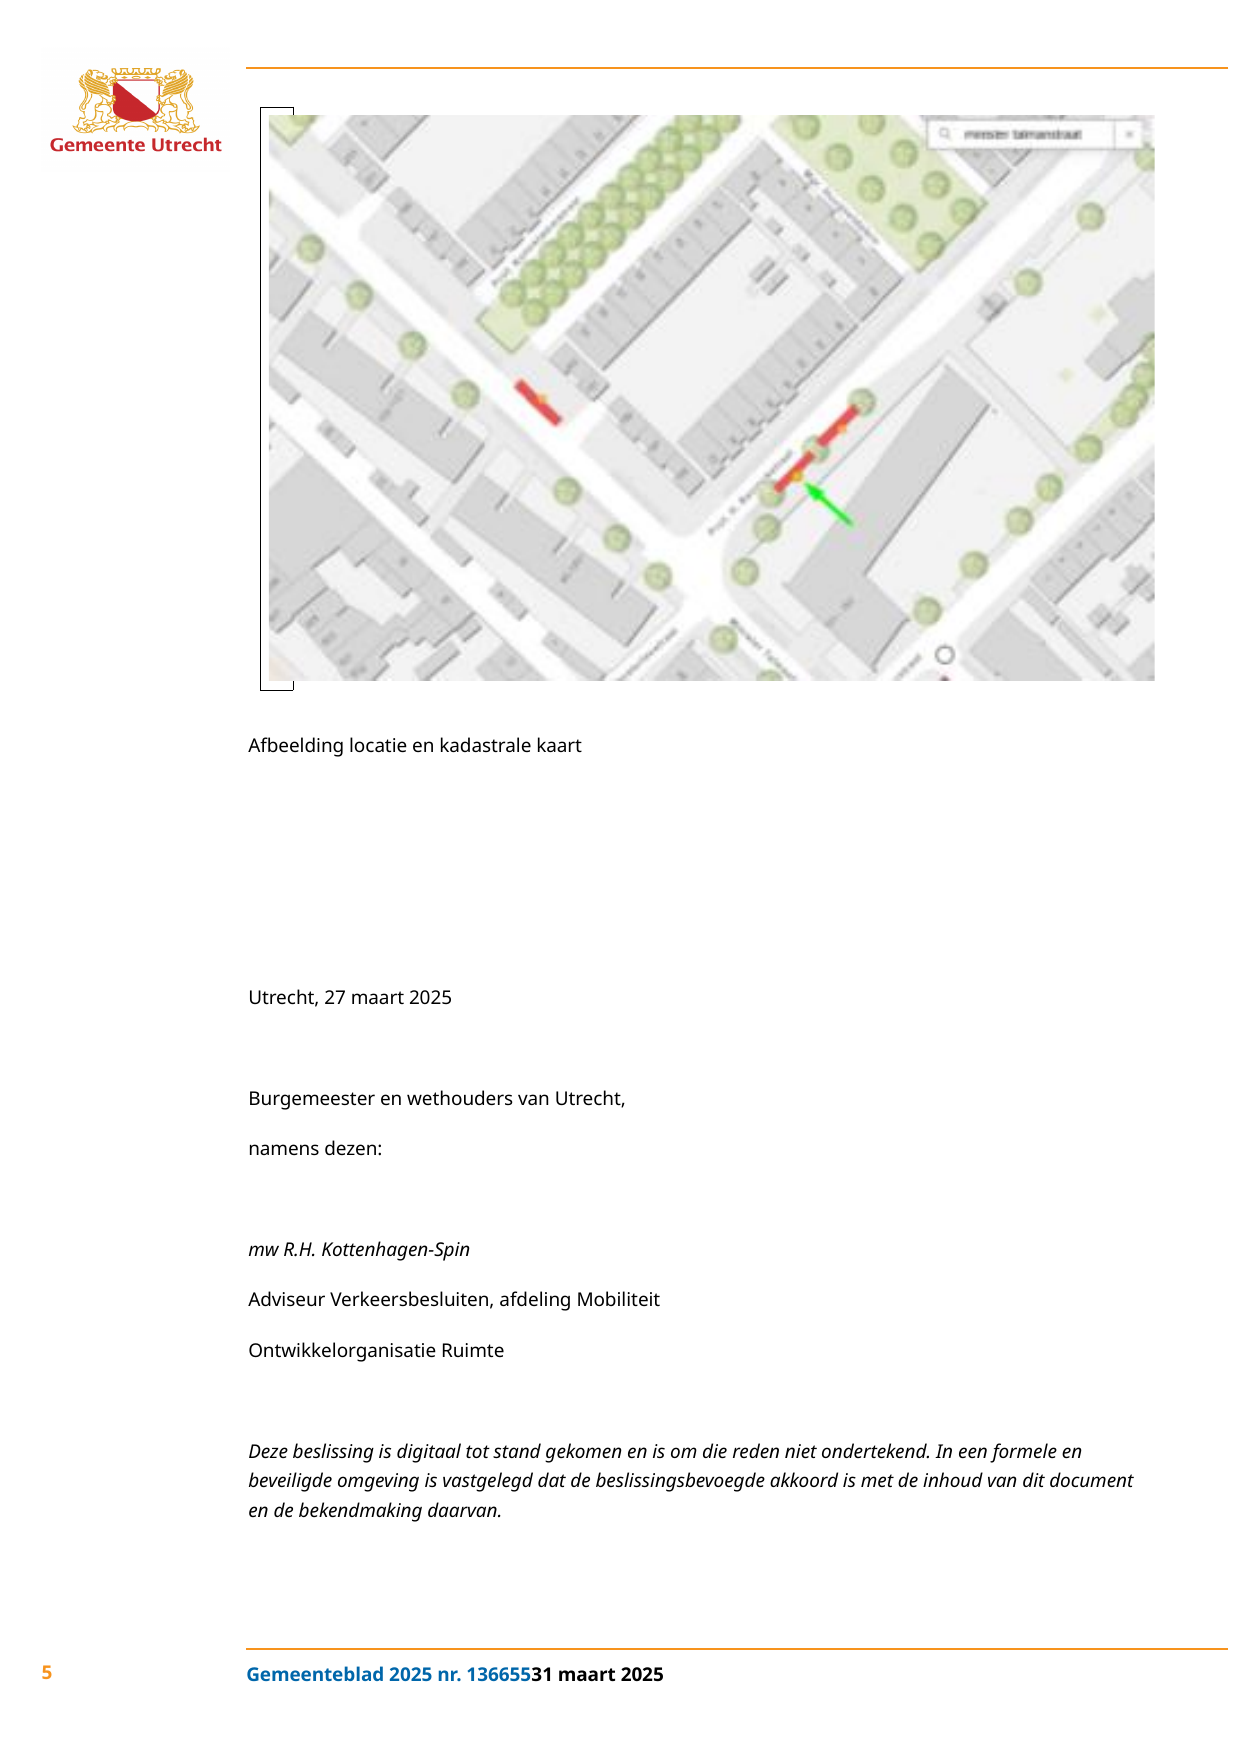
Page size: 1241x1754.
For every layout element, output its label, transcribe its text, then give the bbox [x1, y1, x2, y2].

picture [268, 115, 1155, 681]
text Burgemeester en wethouders van Utrecht, [248, 1085, 1152, 1111]
text Ontwikkelorganisatie Ruimte [248, 1337, 1152, 1363]
text mw R.H. Kottenhagen-Spin [248, 1236, 1152, 1262]
text Afbeelding locatie en kadastrale kaart [248, 732, 1152, 758]
text Deze beslissing is digitaal tot stand gekomen en is om die reden niet ondertekend. In een formele en beveiligde omgeving is vastgelegd dat de beslissingsbevoegde akkoord is met de inhoud van dit document en de bekendmaking daarvan. [248, 1438, 1152, 1523]
text namens dezen: [248, 1135, 1152, 1161]
text Adviseur Verkeersbesluiten, afdeling Mobiliteit [248, 1287, 1152, 1312]
picture [41, 47, 231, 172]
text Utrecht, 27 maart 2025 [248, 984, 1152, 1010]
